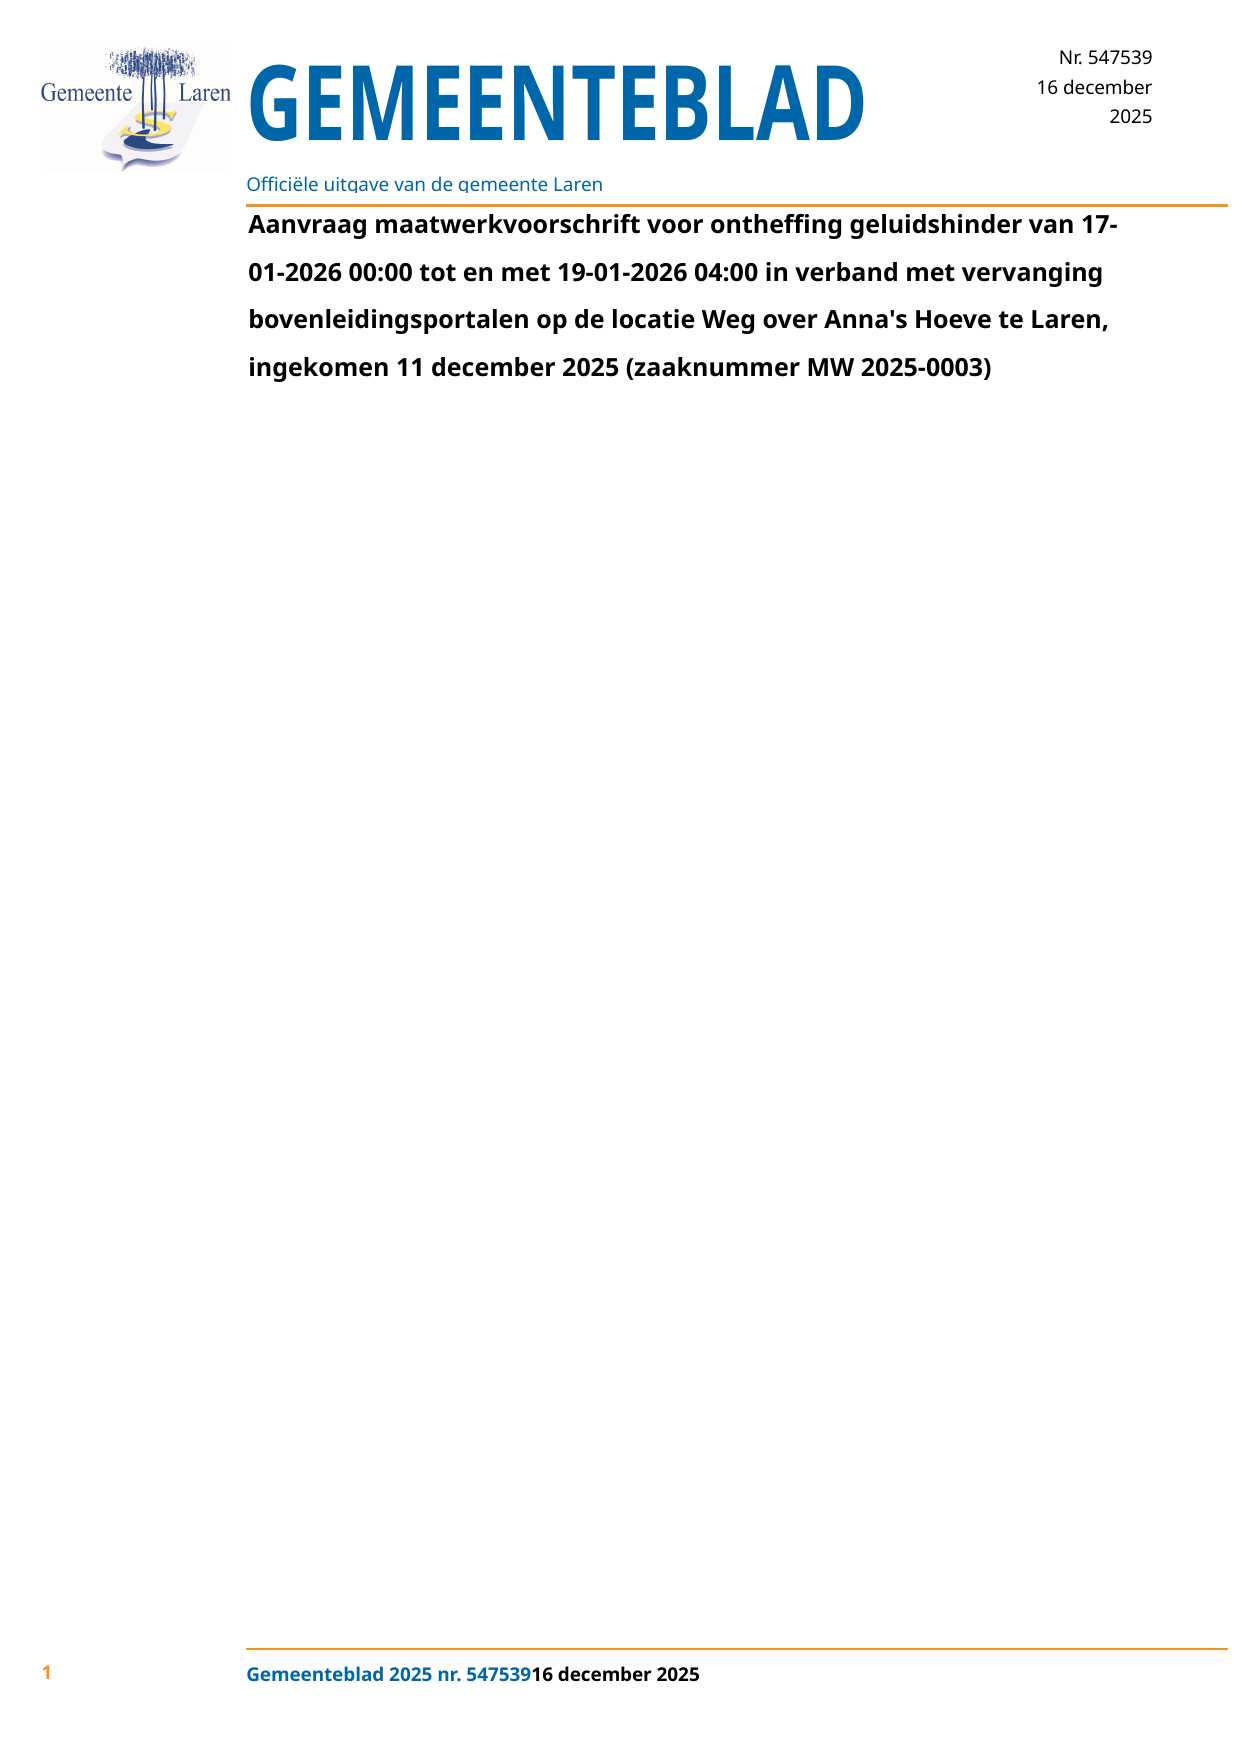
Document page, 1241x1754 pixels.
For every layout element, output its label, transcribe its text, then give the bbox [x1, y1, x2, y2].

text Aanvraag maatwerkvoorschrift voor ontheffing geluidshinder van 17-01-2026 00:00 tot en met 19-01-2026 04:00 in verband met vervanging bovenleidingsportalen op de locatie Weg over Anna's Hoeve te Laren, ingekomen 11 december 2025 (zaaknummer MW 2025-0003) [248, 207, 1152, 384]
picture [41, 47, 231, 172]
